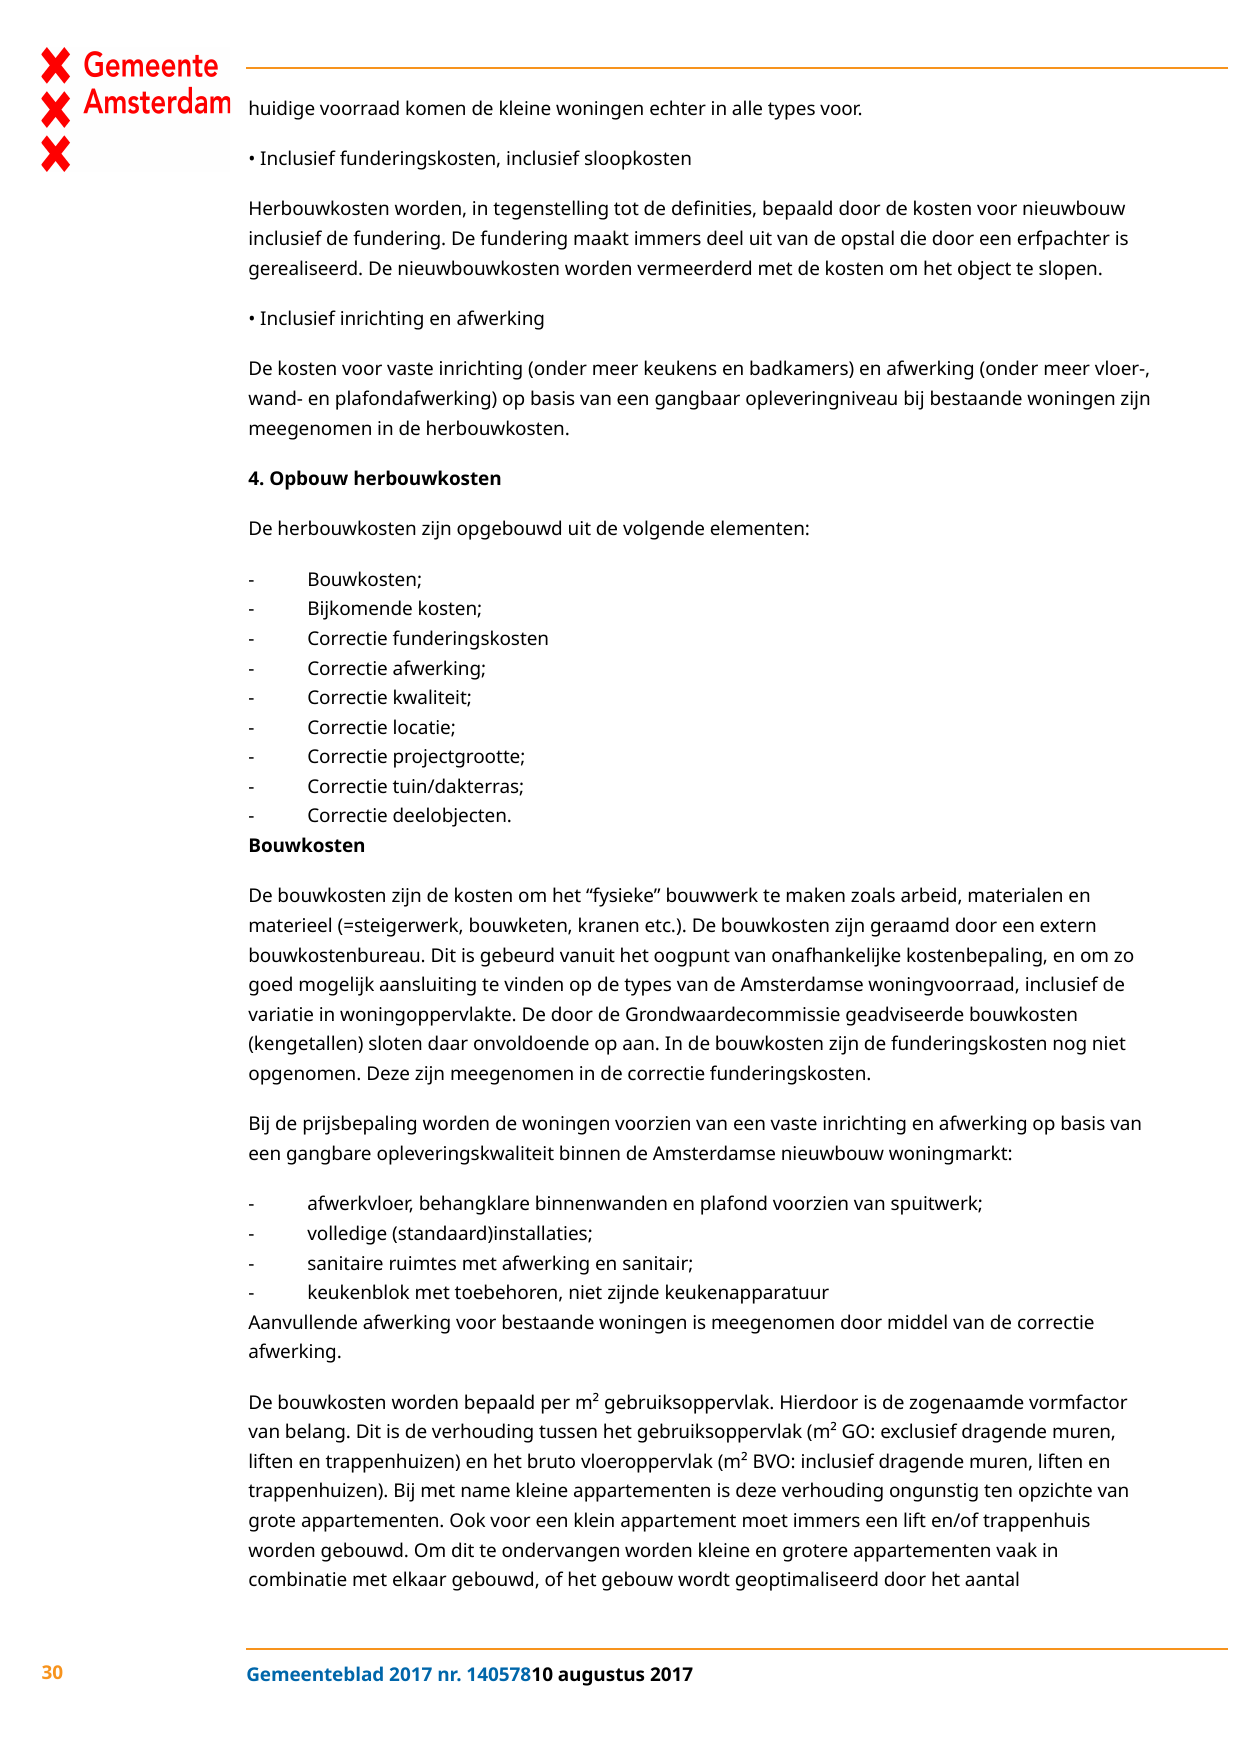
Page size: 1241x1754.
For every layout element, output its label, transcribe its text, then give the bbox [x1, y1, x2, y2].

text Bouwkosten [248, 832, 1152, 858]
list Correctie funderingskosten [248, 625, 1152, 651]
list Correctie deelobjecten. [248, 803, 1152, 828]
list Bouwkosten; [248, 566, 1152, 592]
text 4. Opbouw herbouwkosten [248, 465, 1152, 491]
list sanitaire ruimtes met afwerking en sanitair; [248, 1250, 1152, 1276]
text • Inclusief funderingskosten, inclusief sloopkosten [248, 145, 1152, 171]
list keukenblok met toebehoren, niet zijnde keukenapparatuur [248, 1279, 1152, 1305]
text Aanvullende afwerking voor bestaande woningen is meegenomen door middel van de correctie afwerking. [248, 1309, 1152, 1364]
text • Inclusief inrichting en afwerking [248, 305, 1152, 331]
text Herbouwkosten worden, in tegenstelling tot de definities, bepaald door de kosten voor nieuwbouw inclusief de fundering. De fundering maakt immers deel uit van de opstal die door een erfpachter is gerealiseerd. De nieuwbouwkosten worden vermeerderd met de kosten om het object te slopen. [248, 196, 1152, 281]
list afwerkvloer, behangklare binnenwanden en plafond voorzien van spuitwerk; [248, 1191, 1152, 1216]
list volledige (standaard)installaties; [248, 1220, 1152, 1246]
list Correctie afwerking; [248, 655, 1152, 681]
list Correctie locatie; [248, 714, 1152, 740]
list Correctie kwaliteit; [248, 684, 1152, 710]
picture [41, 47, 231, 172]
text De kosten voor vaste inrichting (onder meer keukens en badkamers) en afwerking (onder meer vloer-, wand- en plafondafwerking) op basis van een gangbaar opleveringniveau bij bestaande woningen zijn meegenomen in de herbouwkosten. [248, 356, 1152, 441]
text Bij de prijsbepaling worden de woningen voorzien van een vaste inrichting en afwerking op basis van een gangbare opleveringskwaliteit binnen de Amsterdamse nieuwbouw woningmarkt: [248, 1111, 1152, 1166]
text De bouwkosten worden bepaald per m² gebruiksoppervlak. Hierdoor is de zogenaamde vormfactor van belang. Dit is de verhouding tussen het gebruiksoppervlak (m² GO: exclusief dragende muren, liften en trappenhuizen) en het bruto vloeroppervlak (m² BVO: inclusief dragende muren, liften en trappenhuizen). Bij met name kleine appartementen is deze verhouding ongunstig ten opzichte van grote appartementen. Ook voor een klein appartement moet immers een lift en/of trappenhuis worden gebouwd. Om dit te ondervangen worden kleine en grotere appartementen vaak in combinatie met elkaar gebouwd, of het gebouw wordt geoptimaliseerd door het aantal [248, 1389, 1152, 1592]
list Bijkomende kosten; [248, 596, 1152, 621]
text huidige voorraad komen de kleine woningen echter in alle types voor. [248, 95, 1152, 121]
text De bouwkosten zijn de kosten om het “fysieke” bouwwerk te maken zoals arbeid, materialen en materieel (=steigerwerk, bouwketen, kranen etc.). De bouwkosten zijn geraamd door een extern bouwkostenbureau. Dit is gebeurd vanuit het oogpunt van onafhankelijke kostenbepaling, en om zo goed mogelijk aansluiting te vinden op de types van de Amsterdamse woningvoorraad, inclusief de variatie in woningoppervlakte. De door de Grondwaardecommissie geadviseerde bouwkosten (kengetallen) sloten daar onvoldoende op aan. In de bouwkosten zijn de funderingskosten nog niet opgenomen. Deze zijn meegenomen in de correctie funderingskosten. [248, 883, 1152, 1086]
list Correctie projectgrootte; [248, 743, 1152, 769]
text De herbouwkosten zijn opgebouwd uit de volgende elementen: [248, 516, 1152, 541]
list Correctie tuin/dakterras; [248, 773, 1152, 799]
